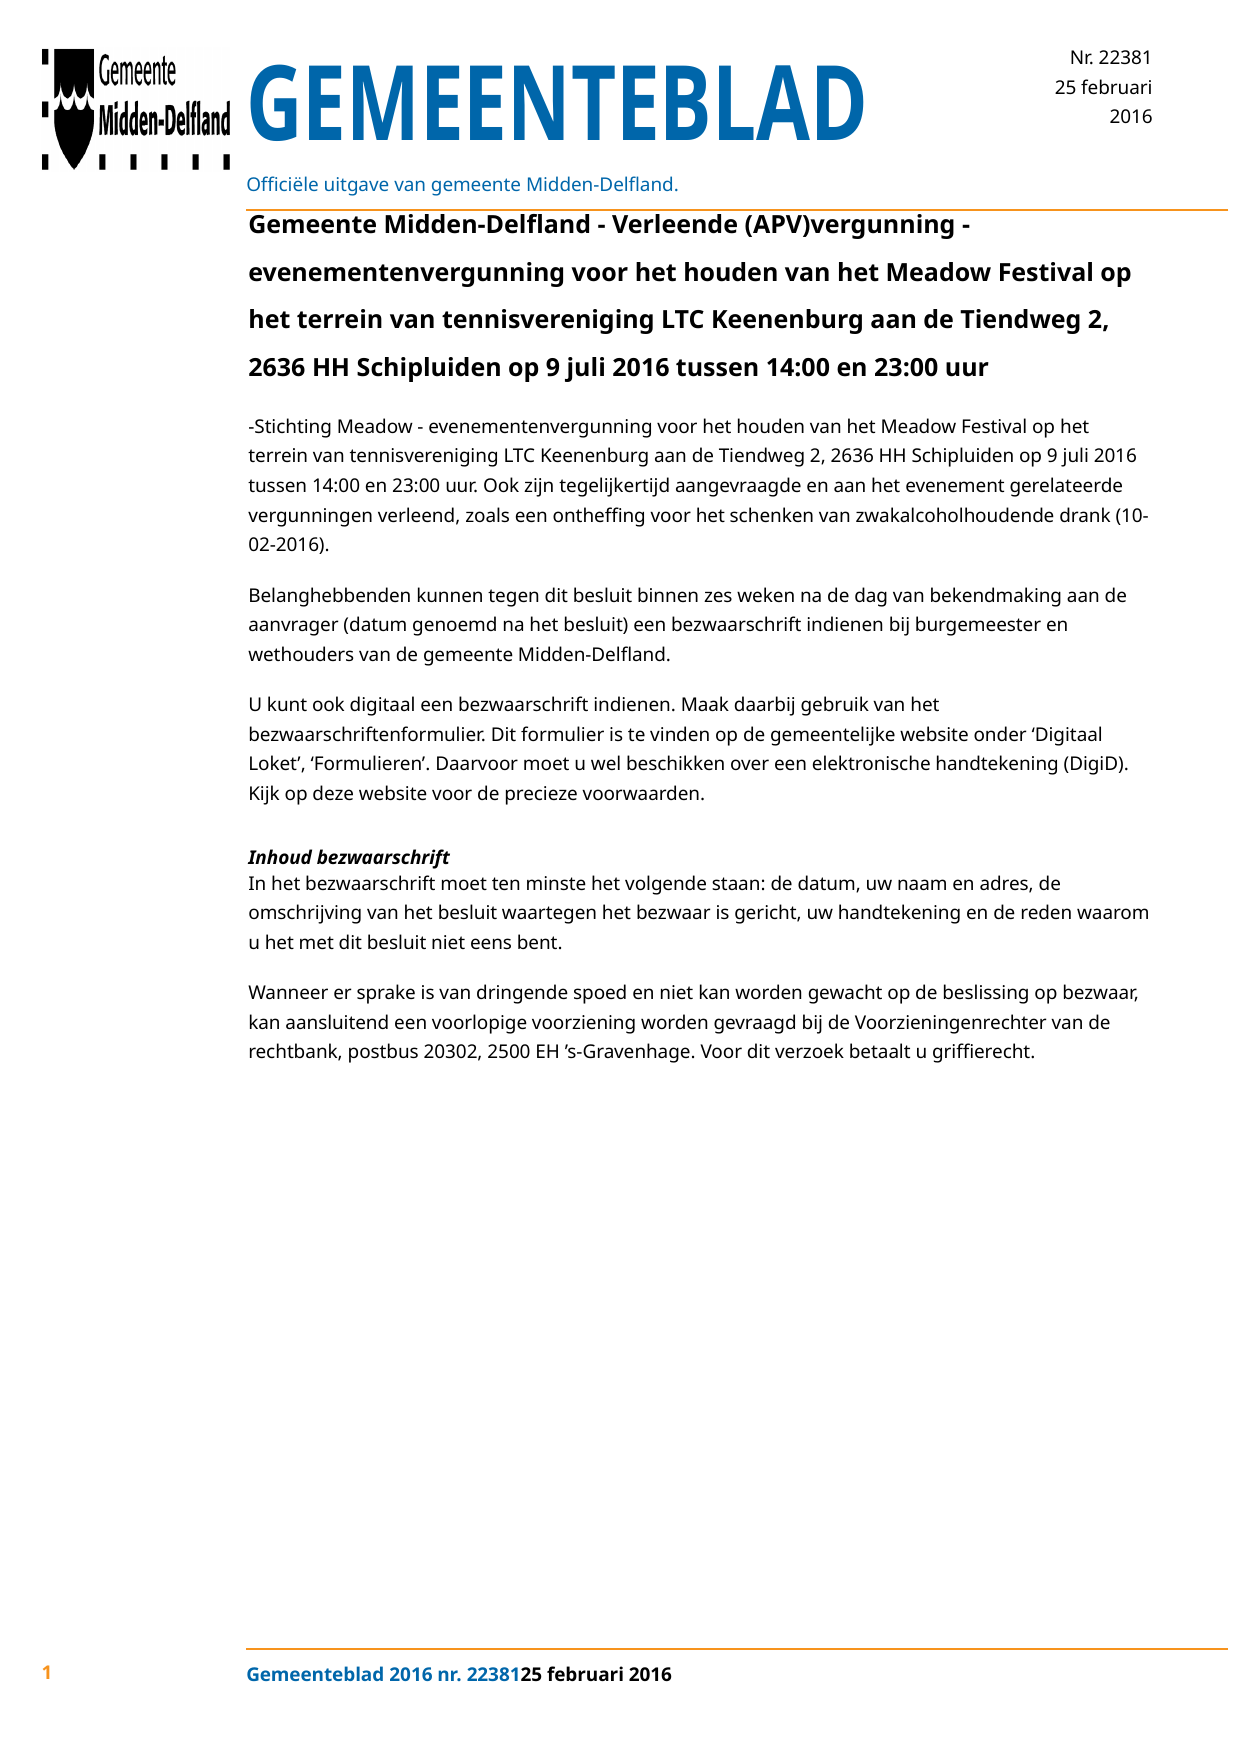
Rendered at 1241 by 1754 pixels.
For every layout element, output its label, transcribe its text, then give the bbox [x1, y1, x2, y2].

text Inhoud bezwaarschrift [248, 844, 1152, 870]
text Wanneer er sprake is van dringende spoed en niet kan worden gewacht op de beslissing op bezwaar, kan aansluitend een voorlopige voorziening worden gevraagd bij de Voorzieningenrechter van de rechtbank, postbus 20302, 2500 EH ’s-Gravenhage. Voor dit verzoek betaalt u griffierecht. [248, 979, 1152, 1064]
text In het bezwaarschrift moet ten minste het volgende staan: de datum, uw naam en adres, de omschrijving van het besluit waartegen het bezwaar is gericht, uw handtekening en de reden waarom u het met dit besluit niet eens bent. [248, 870, 1152, 955]
text Gemeente Midden-Delfland - Verleende (APV)vergunning - evenementenvergunning voor het houden van het Meadow Festival op het terrein van tennisvereniging LTC Keenenburg aan de Tiendweg 2, 2636 HH Schipluiden op 9 juli 2016 tussen 14:00 en 23:00 uur [248, 211, 1152, 384]
text U kunt ook digitaal een bezwaarschrift indienen. Maak daarbij gebruik van het bezwaarschriftenformulier. Dit formulier is te vinden op de gemeentelijke website onder ‘Digitaal Loket’, ‘Formulieren’. Daarvoor moet u wel beschikken over een elektronische handtekening (DigiD). Kijk op deze website voor de precieze voorwaarden. [248, 691, 1152, 806]
picture [41, 47, 231, 172]
text Belanghebbenden kunnen tegen dit besluit binnen zes weken na de dag van bekendmaking aan de aanvrager (datum genoemd na het besluit) een bezwaarschrift indienen bij burgemeester en wethouders van de gemeente Midden-Delfland. [248, 582, 1152, 667]
text -Stichting Meadow - evenementenvergunning voor het houden van het Meadow Festival op het terrein van tennisvereniging LTC Keenenburg aan de Tiendweg 2, 2636 HH Schipluiden op 9 juli 2016 tussen 14:00 en 23:00 uur. Ook zijn tegelijkertijd aangevraagde en aan het evenement gerelateerde vergunningen verleend, zoals een ontheffing voor het schenken van zwakalcoholhoudende drank (10-02-2016). [248, 413, 1152, 557]
